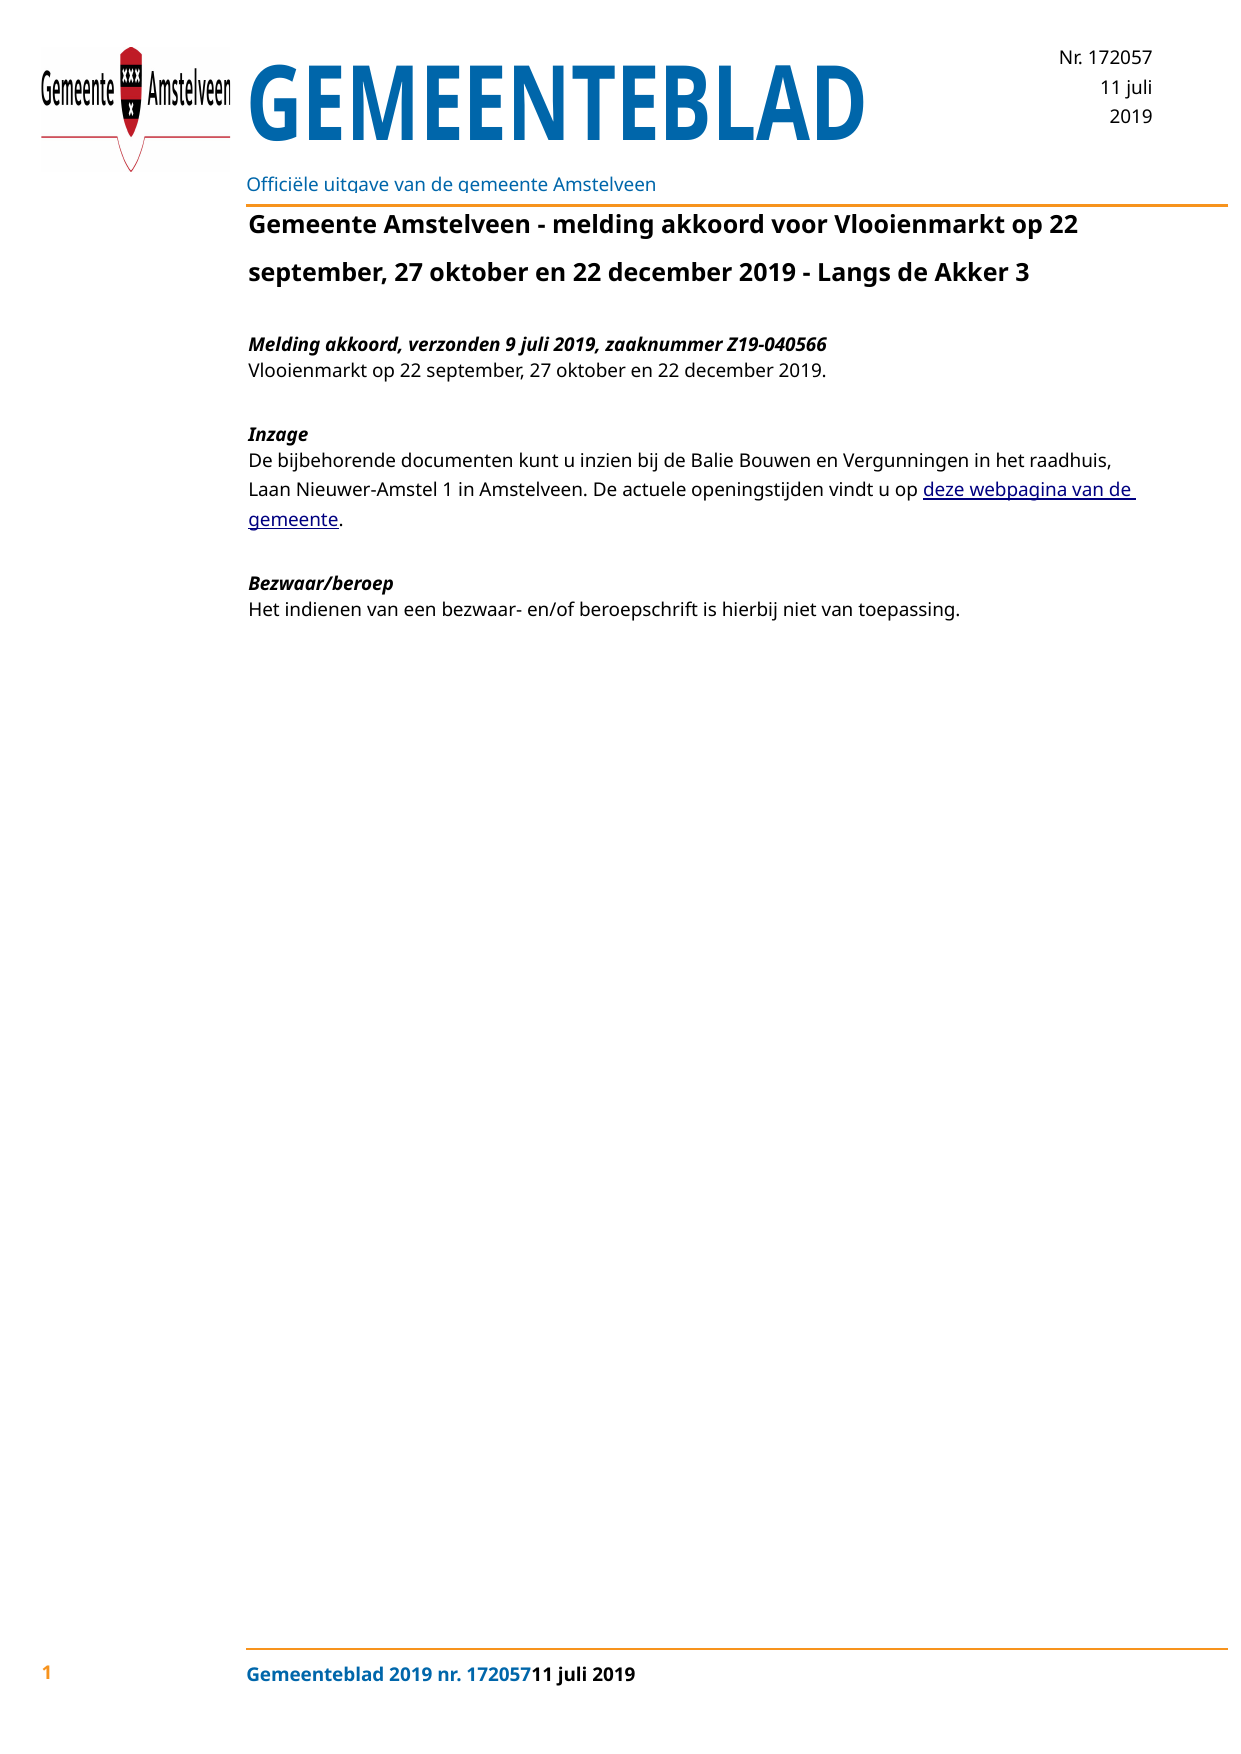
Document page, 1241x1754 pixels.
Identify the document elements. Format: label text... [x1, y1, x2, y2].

text Bezwaar/beroep [248, 570, 1152, 596]
text Het indienen van een bezwaar- en/of beroepschrift is hierbij niet van toepassing. [248, 596, 1152, 621]
text De bijbehorende documenten kunt u inzien bij de Balie Bouwen en Vergunningen in het raadhuis, Laan Nieuwer-Amstel 1 in Amstelveen. De actuele openingstijden vindt u op deze webpagina van de gemeente. [248, 447, 1152, 532]
picture [41, 47, 231, 172]
text Vlooienmarkt op 22 september, 27 oktober en 22 december 2019. [248, 357, 1152, 383]
text Gemeente Amstelveen - melding akkoord voor Vlooienmarkt op 22 september, 27 oktober en 22 december 2019 - Langs de Akker 3 [248, 207, 1152, 288]
text Melding akkoord, verzonden 9 juli 2019, zaaknummer Z19-040566 [248, 331, 1152, 357]
text Inzage [248, 421, 1152, 447]
